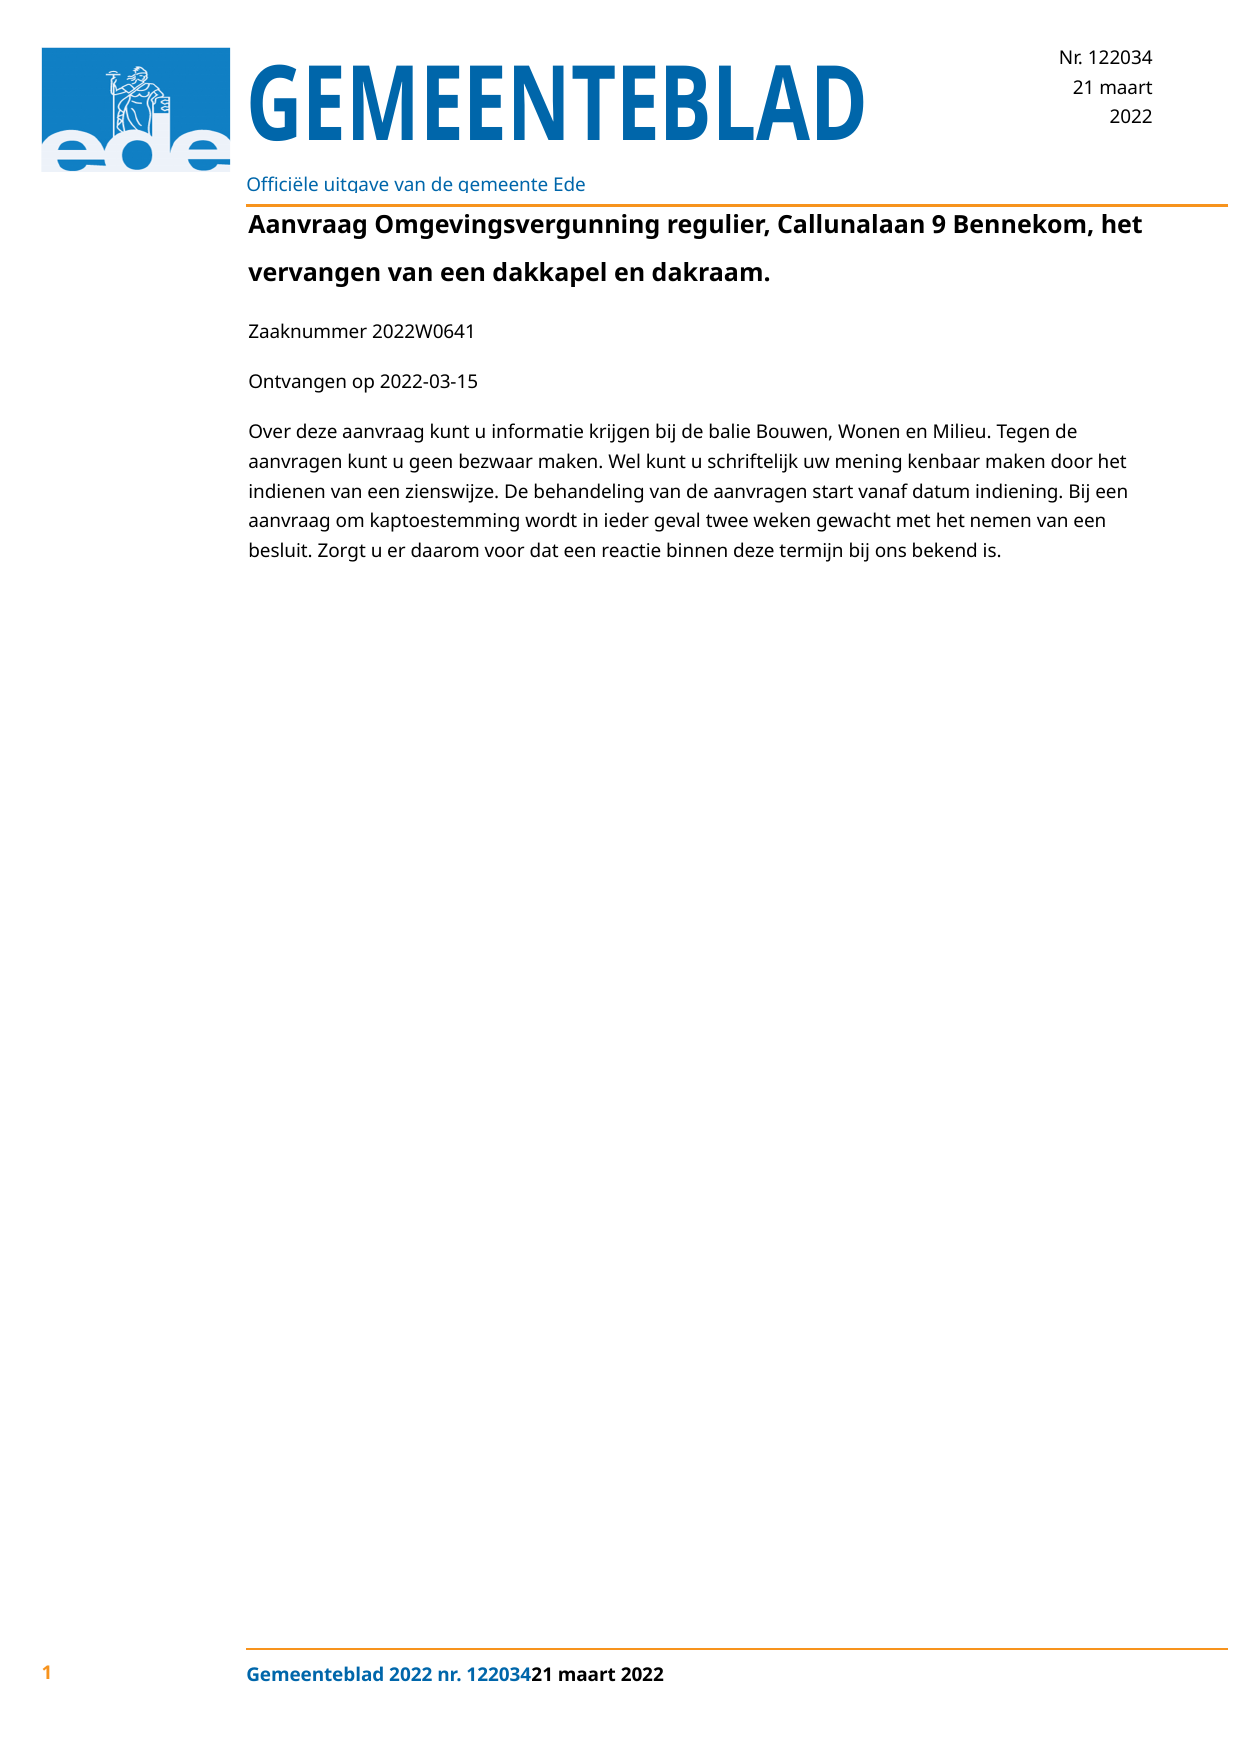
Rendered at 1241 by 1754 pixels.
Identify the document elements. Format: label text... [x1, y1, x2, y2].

text Ontvangen op 2022-03-15 [248, 368, 1152, 394]
text Aanvraag Omgevingsvergunning regulier, Callunalaan 9 Bennekom, het vervangen van een dakkapel en dakraam. [248, 207, 1152, 288]
picture [41, 47, 231, 172]
text Over deze aanvraag kunt u informatie krijgen bij de balie Bouwen, Wonen en Milieu. Tegen de aanvragen kunt u geen bezwaar maken. Wel kunt u schriftelijk uw mening kenbaar maken door het indienen van een zienswijze. De behandeling van de aanvragen start vanaf datum indiening. Bij een aanvraag om kaptoestemming wordt in ieder geval twee weken gewacht met het nemen van een besluit. Zorgt u er daarom voor dat een reactie binnen deze termijn bij ons bekend is. [248, 419, 1152, 563]
text Zaaknummer 2022W0641 [248, 318, 1152, 344]
